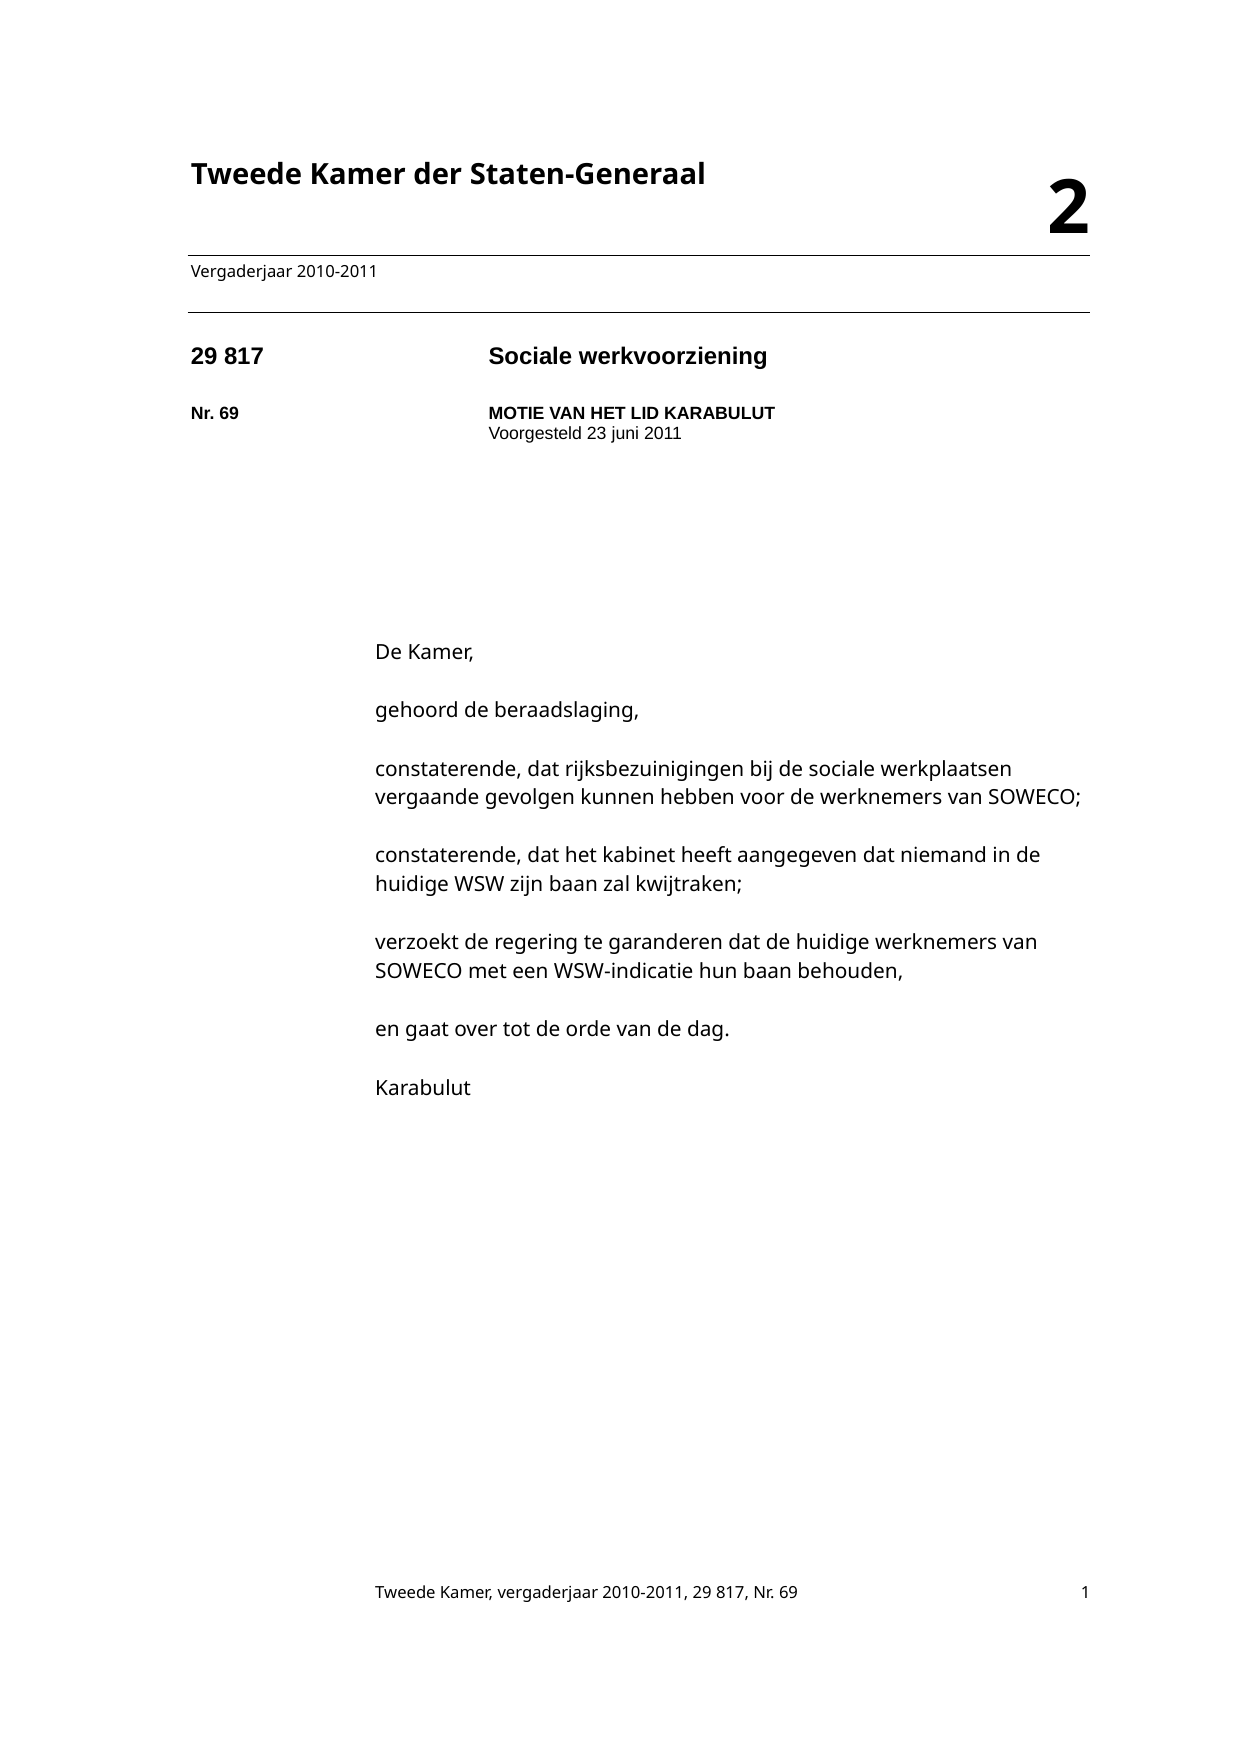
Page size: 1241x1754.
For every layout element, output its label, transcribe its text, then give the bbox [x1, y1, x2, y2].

table_cell MOTIE VAN HET LID KARABULUT Voorgesteld 23 juni 2011 [485, 399, 1090, 518]
table_header Tweede Kamer der Staten-Generaal [188, 150, 909, 255]
table_cell [188, 313, 485, 339]
text constaterende, dat het kabinet heeft aangegeven dat niemand in de huidige WSW zijn baan zal kwijtraken; [375, 841, 1090, 897]
text constaterende, dat rijksbezuinigingen bij de sociale werkplaatsen vergaande gevolgen kunnen hebben voor de werknemers van SOWECO; [375, 754, 1090, 811]
table_header 2 [910, 150, 1090, 255]
table_cell [485, 256, 1090, 312]
text gehoord de beraadslaging, [375, 695, 1090, 724]
text en gaat over tot de orde van de dag. [375, 1014, 1090, 1043]
table_cell Sociale werkvoorziening [485, 339, 1090, 399]
table_cell Vergaderjaar 2010-2011 [188, 256, 485, 312]
table_cell 29 817 [188, 339, 485, 399]
text verzoekt de regering te garanderen dat de huidige werknemers van SOWECO met een WSW-indicatie hun baan behouden, [375, 927, 1090, 984]
text Karabulut [375, 1073, 1090, 1101]
table_cell Nr. 69 [188, 399, 485, 518]
table_cell [485, 313, 1090, 339]
text De Kamer, [375, 637, 1090, 665]
